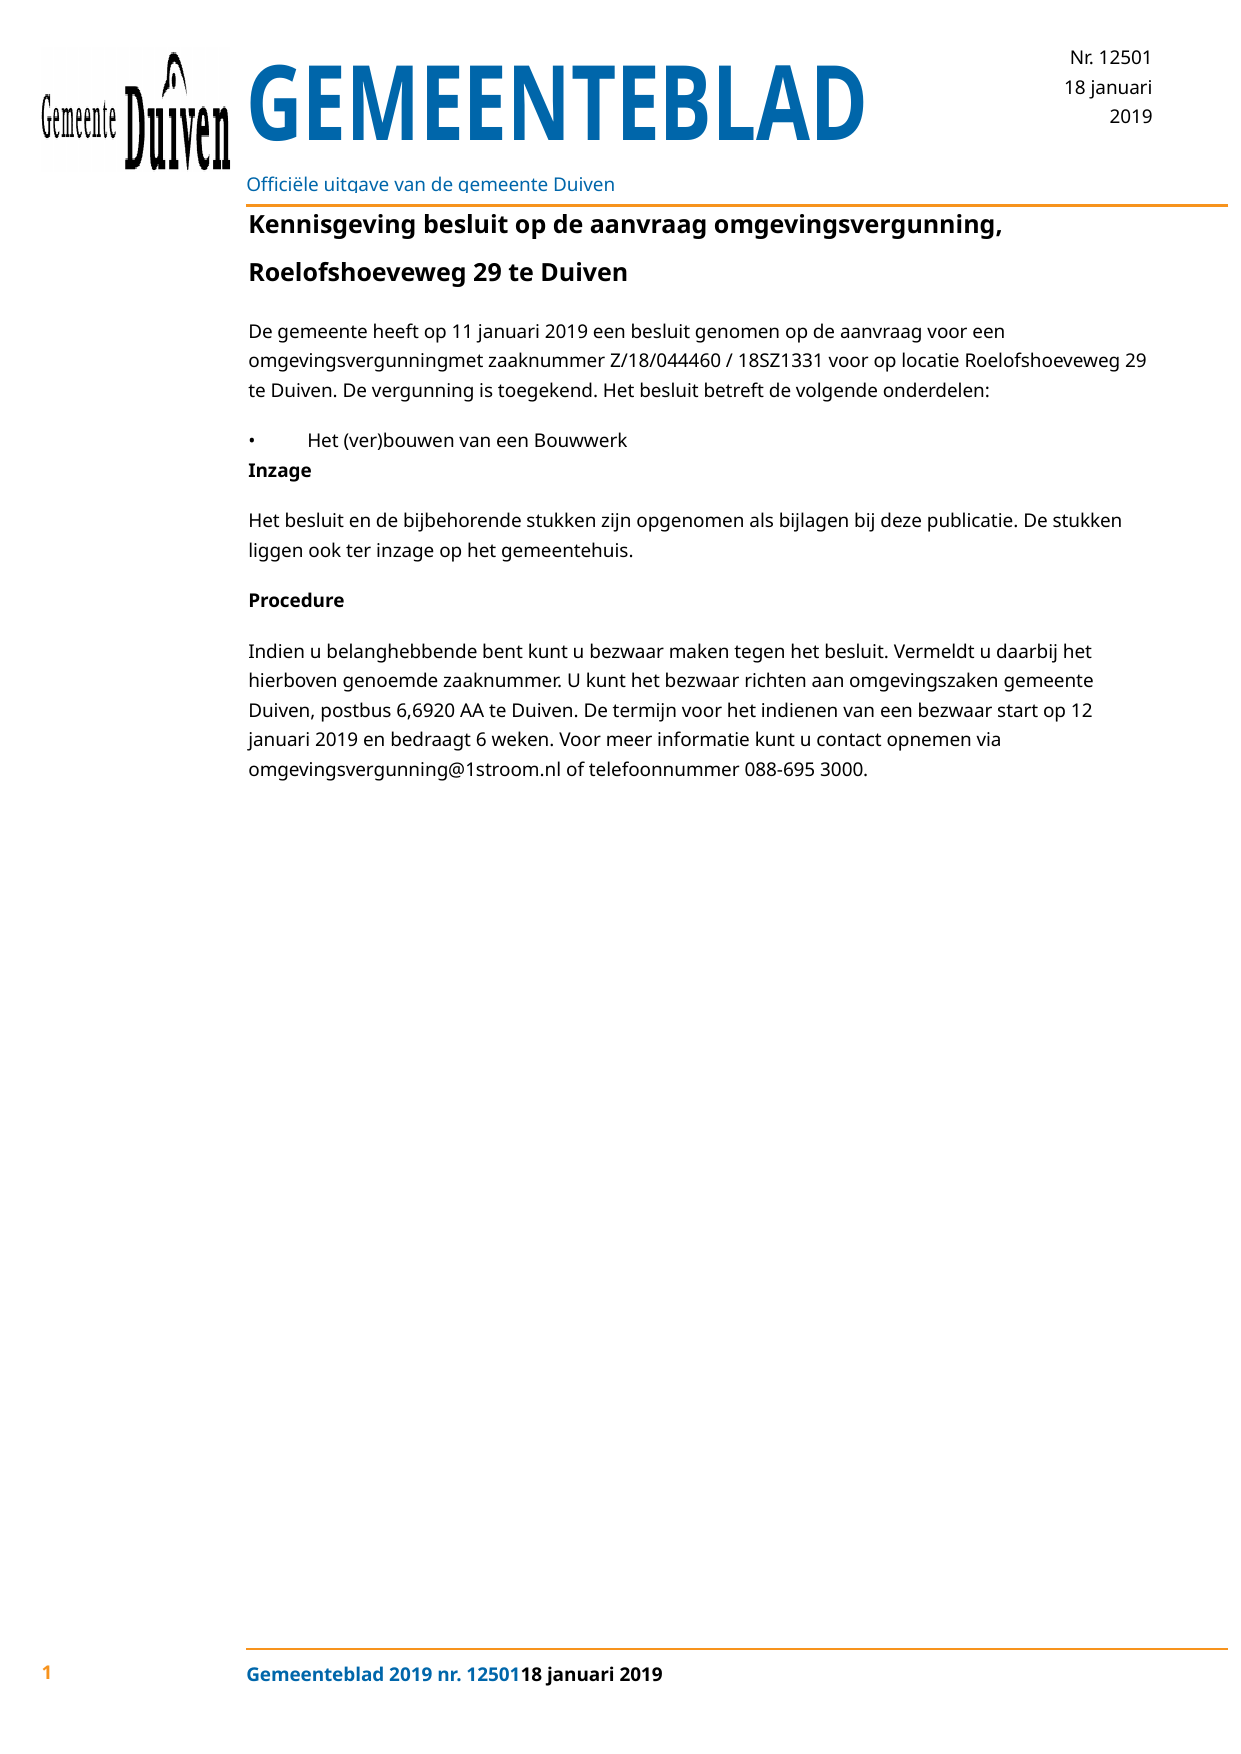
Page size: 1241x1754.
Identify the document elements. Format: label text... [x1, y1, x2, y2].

text Procedure [248, 587, 1152, 613]
text De gemeente heeft op 11 januari 2019 een besluit genomen op de aanvraag voor een omgevingsvergunningmet zaaknummer Z/18/044460 / 18SZ1331 voor op locatie Roelofshoeveweg 29 te Duiven. De vergunning is toegekend. Het besluit betreft de volgende onderdelen: [248, 318, 1152, 403]
text Het besluit en de bijbehorende stukken zijn opgenomen als bijlagen bij deze publicatie. De stukken liggen ook ter inzage op het gemeentehuis. [248, 507, 1152, 563]
text Indien u belanghebbende bent kunt u bezwaar maken tegen het besluit. Vermeldt u daarbij het hierboven genoemde zaaknummer. U kunt het bezwaar richten aan omgevingszaken gemeente Duiven, postbus 6,6920 AA te Duiven. De termijn voor het indienen van een bezwaar start op 12 januari 2019 en bedraagt 6 weken. Voor meer informatie kunt u contact opnemen via omgevingsvergunning@1stroom.nl of telefoonnummer 088-695 3000. [248, 638, 1152, 782]
list Het (ver)bouwen van een Bouwwerk [248, 427, 1152, 453]
text Kennisgeving besluit op de aanvraag omgevingsvergunning, Roelofshoeveweg 29 te Duiven [248, 207, 1152, 288]
picture [41, 47, 231, 172]
text Inzage [248, 457, 1152, 483]
